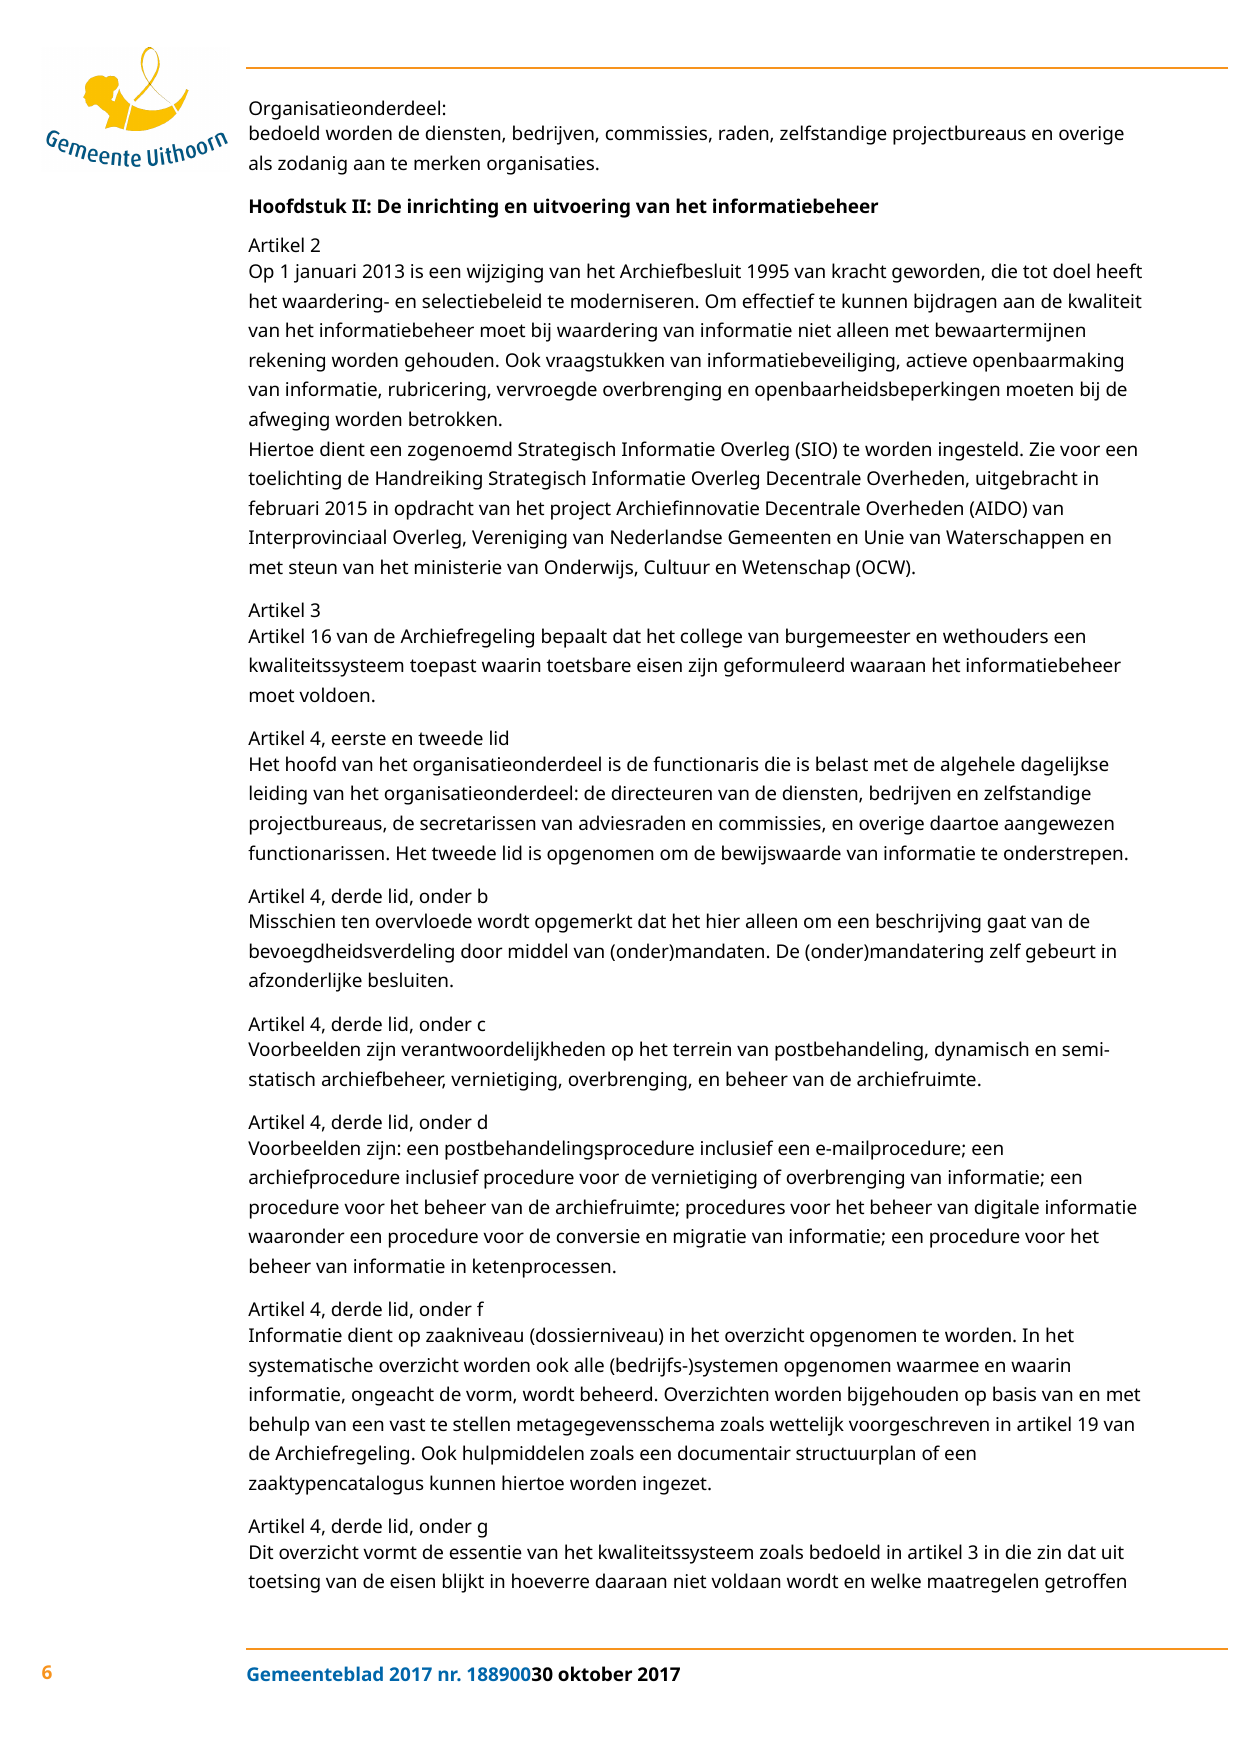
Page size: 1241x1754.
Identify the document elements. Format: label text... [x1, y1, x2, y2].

text Informatie dient op zaakniveau (dossierniveau) in het overzicht opgenomen te worden. In het systematische overzicht worden ook alle (bedrijfs-)systemen opgenomen waarmee en waarin informatie, ongeacht de vorm, wordt beheerd. Overzichten worden bijgehouden op basis van en met behulp van een vast te stellen metagegevensschema zoals wettelijk voorgeschreven in artikel 19 van de Archiefregeling. Ook hulpmiddelen zoals een documentair structuurplan of een zaaktypencatalogus kunnen hiertoe worden ingezet. [248, 1322, 1152, 1496]
text bedoeld worden de diensten, bedrijven, commissies, raden, zelfstandige projectbureaus en overige als zodanig aan te merken organisaties. [248, 121, 1152, 176]
text Op 1 januari 2013 is een wijziging van het Archiefbesluit 1995 van kracht geworden, die tot doel heeft het waardering- en selectiebeleid te moderniseren. Om effectief te kunnen bijdragen aan de kwaliteit van het informatiebeheer moet bij waardering van informatie niet alleen met bewaartermijnen rekening worden gehouden. Ook vraagstukken van informatiebeveiliging, actieve openbaarmaking van informatie, rubricering, vervroegde overbrenging en openbaarheidsbeperkingen moeten bij de afweging worden betrokken. [248, 258, 1152, 432]
text Hiertoe dient een zogenoemd Strategisch Informatie Overleg (SIO) te worden ingesteld. Zie voor een toelichting de Handreiking Strategisch Informatie Overleg Decentrale Overheden, uitgebracht in februari 2015 in opdracht van het project Archiefinnovatie Decentrale Overheden (AIDO) van Interprovinciaal Overleg, Vereniging van Nederlandse Gemeenten en Unie van Waterschappen en met steun van het ministerie van Onderwijs, Cultuur en Wetenschap (OCW). [248, 436, 1152, 580]
text Artikel 4, derde lid, onder f [248, 1296, 1152, 1322]
text Artikel 2 [248, 232, 1152, 258]
text Artikel 4, eerste en tweede lid [248, 725, 1152, 751]
text Artikel 4, derde lid, onder b [248, 883, 1152, 908]
text Artikel 4, derde lid, onder c [248, 1011, 1152, 1037]
text Organisatieonderdeel: [248, 95, 1152, 121]
text Artikel 3 [248, 597, 1152, 623]
text Hoofdstuk II: De inrichting en uitvoering van het informatiebeheer [248, 193, 1152, 219]
text Misschien ten overvloede wordt opgemerkt dat het hier alleen om een beschrijving gaat van de bevoegdheidsverdeling door middel van (onder)mandaten. De (onder)mandatering zelf gebeurt in afzonderlijke besluiten. [248, 908, 1152, 993]
text Artikel 16 van de Archiefregeling bepaalt dat het college van burgemeester en wethouders een kwaliteitssysteem toepast waarin toetsbare eisen zijn geformuleerd waaraan het informatiebeheer moet voldoen. [248, 623, 1152, 708]
text Artikel 4, derde lid, onder d [248, 1109, 1152, 1135]
text Dit overzicht vormt de essentie van het kwaliteitssysteem zoals bedoeld in artikel 3 in die zin dat uit toetsing van de eisen blijkt in hoeverre daaraan niet voldaan wordt en welke maatregelen getroffen [248, 1539, 1152, 1594]
text Voorbeelden zijn: een postbehandelingsprocedure inclusief een e-mailprocedure; een archiefprocedure inclusief procedure voor de vernietiging of overbrenging van informatie; een procedure voor het beheer van de archiefruimte; procedures voor het beheer van digitale informatie waaronder een procedure voor de conversie en migratie van informatie; een procedure voor het beheer van informatie in ketenprocessen. [248, 1135, 1152, 1279]
picture [41, 47, 231, 172]
text Het hoofd van het organisatieonderdeel is de functionaris die is belast met de algehele dagelijkse leiding van het organisatieonderdeel: de directeuren van de diensten, bedrijven en zelfstandige projectbureaus, de secretarissen van adviesraden en commissies, en overige daartoe aangewezen functionarissen. Het tweede lid is opgenomen om de bewijswaarde van informatie te onderstrepen. [248, 751, 1152, 865]
text Artikel 4, derde lid, onder g [248, 1513, 1152, 1539]
text Voorbeelden zijn verantwoordelijkheden op het terrein van postbehandeling, dynamisch en semi-statisch archiefbeheer, vernietiging, overbrenging, en beheer van de archiefruimte. [248, 1037, 1152, 1092]
